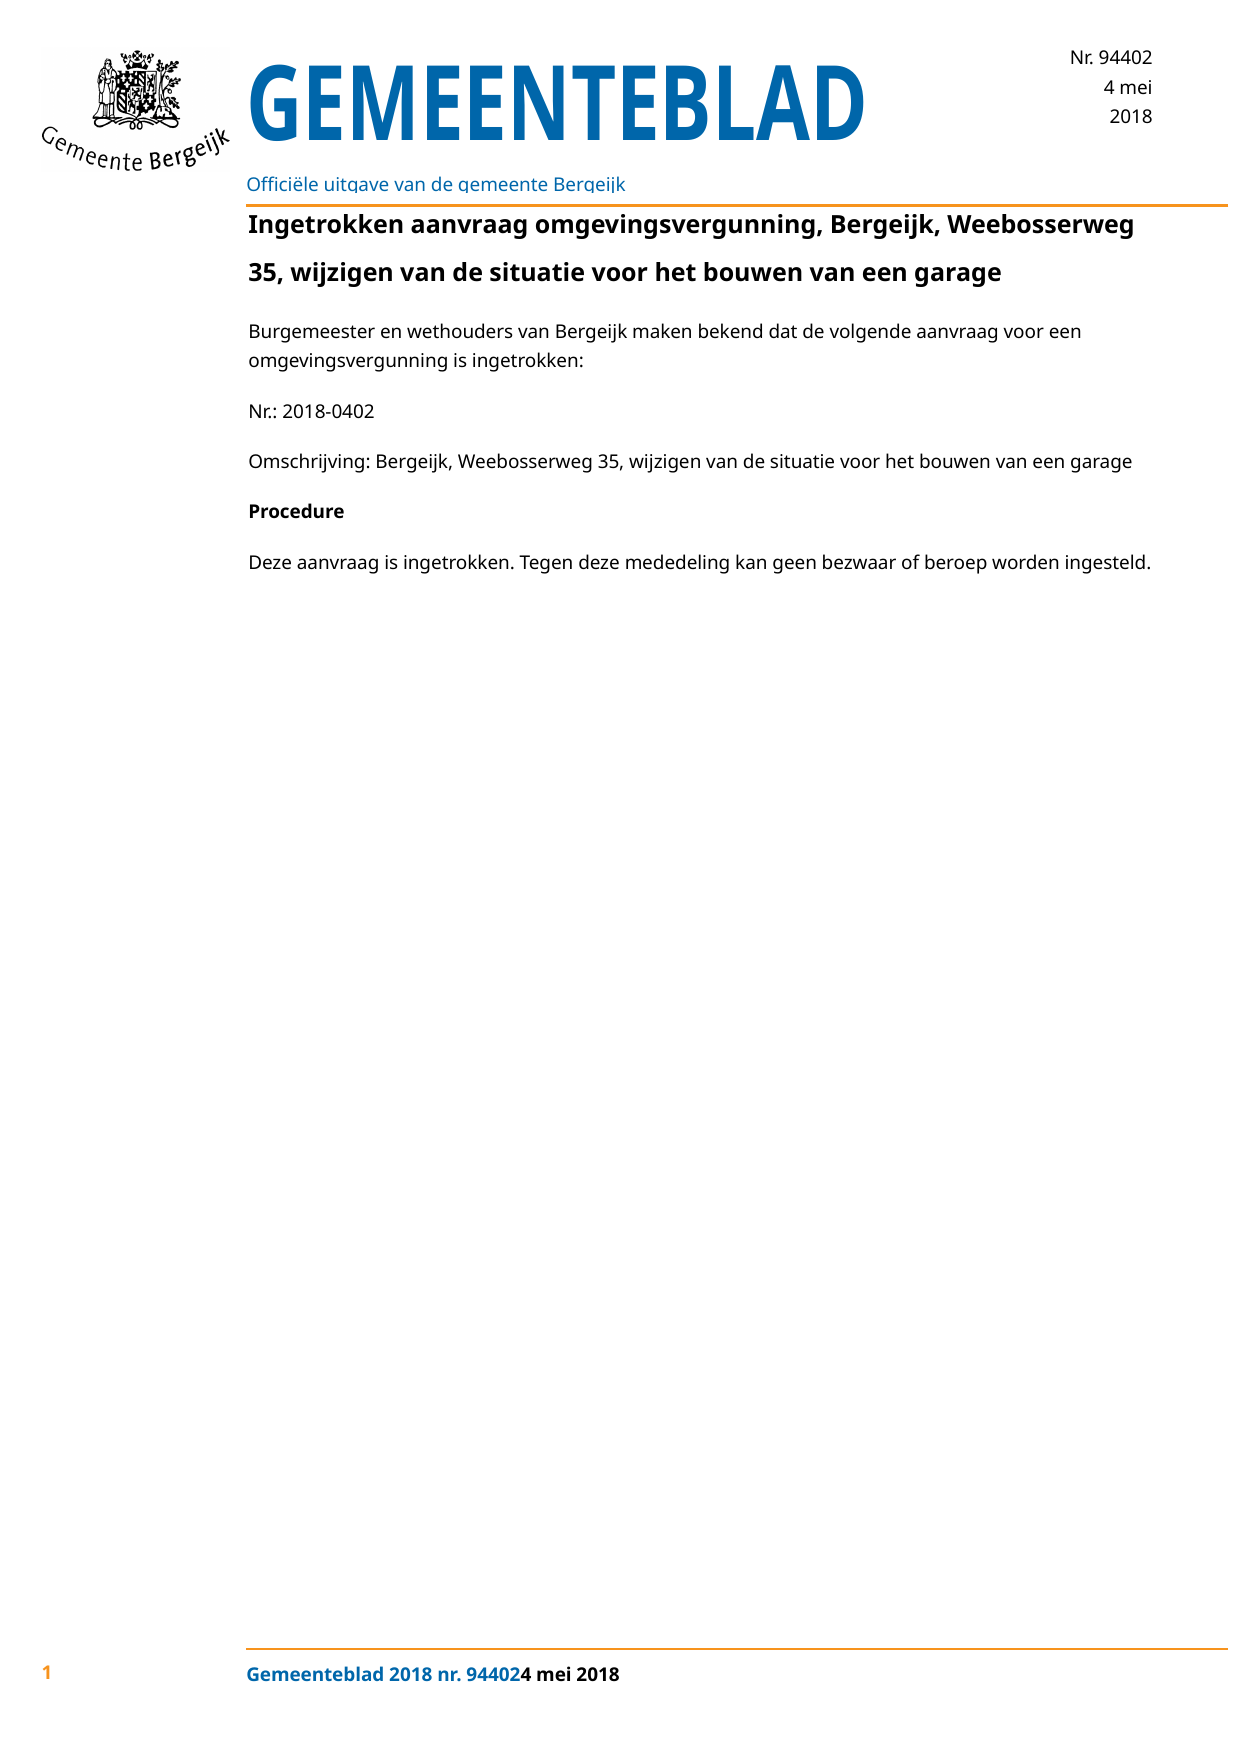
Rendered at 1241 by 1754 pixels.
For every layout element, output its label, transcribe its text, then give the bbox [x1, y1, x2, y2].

picture [41, 47, 231, 172]
text Burgemeester en wethouders van Bergeijk maken bekend dat de volgende aanvraag voor een omgevingsvergunning is ingetrokken: [248, 318, 1152, 373]
text Nr.: 2018-0402 [248, 398, 1152, 424]
text Procedure [248, 499, 1152, 524]
text Ingetrokken aanvraag omgevingsvergunning, Bergeijk, Weebosserweg 35, wijzigen van de situatie voor het bouwen van een garage [248, 207, 1152, 288]
text Deze aanvraag is ingetrokken. Tegen deze mededeling kan geen bezwaar of beroep worden ingesteld. [248, 549, 1152, 575]
text Omschrijving: Bergeijk, Weebosserweg 35, wijzigen van de situatie voor het bouwen van een garage [248, 448, 1152, 474]
